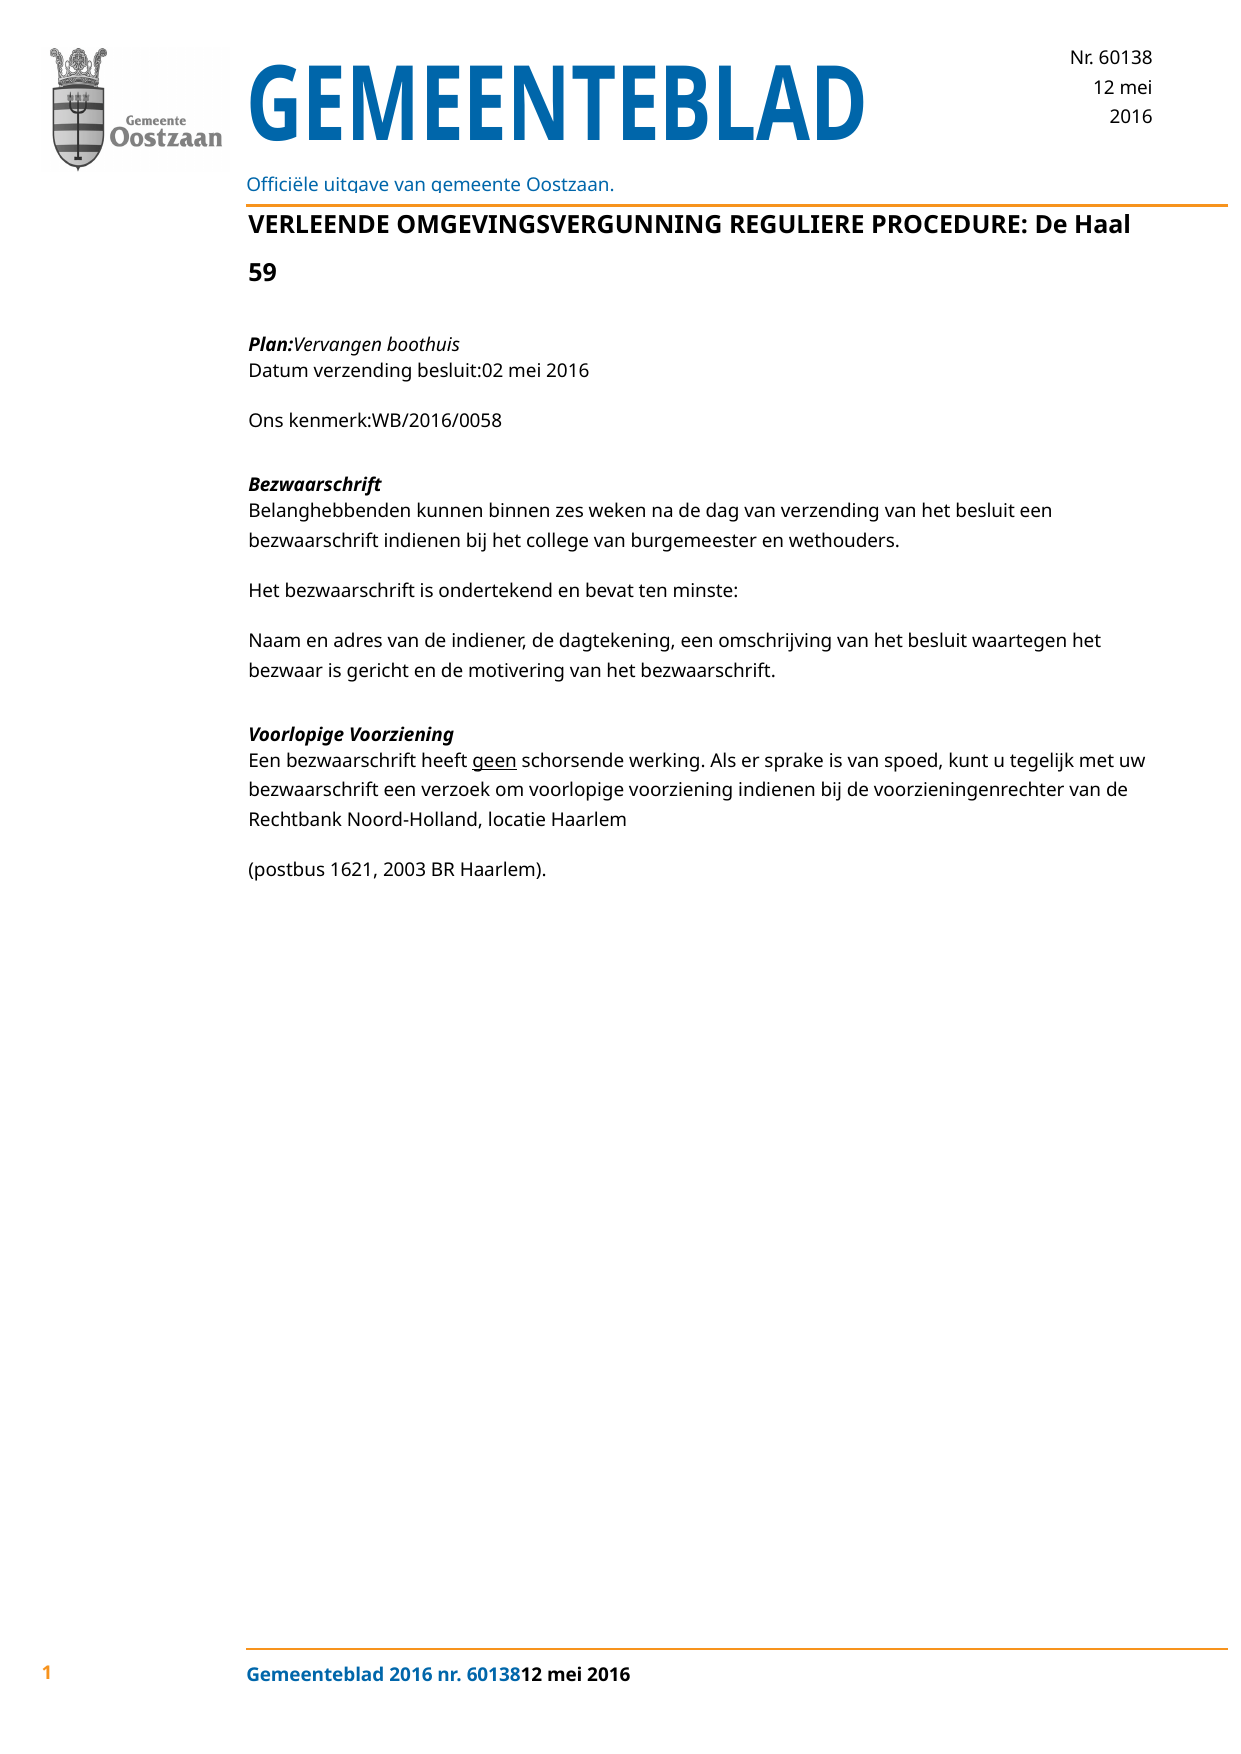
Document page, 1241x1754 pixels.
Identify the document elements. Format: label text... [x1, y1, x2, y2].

text Datum verzending besluit:02 mei 2016 [248, 357, 1152, 383]
text Naam en adres van de indiener, de dagtekening, een omschrijving van het besluit waartegen het bezwaar is gericht en de motivering van het bezwaarschrift. [248, 628, 1152, 683]
picture [41, 47, 231, 172]
text Het bezwaarschrift is ondertekend en bevat ten minste: [248, 577, 1152, 603]
text Belanghebbenden kunnen binnen zes weken na de dag van verzending van het besluit een bezwaarschrift indienen bij het college van burgemeester en wethouders. [248, 497, 1152, 553]
text Een bezwaarschrift heeft geen schorsende werking. Als er sprake is van spoed, kunt u tegelijk met uw bezwaarschrift een verzoek om voorlopige voorziening indienen bij de voorzieningenrechter van de Rechtbank Noord-Holland, locatie Haarlem [248, 747, 1152, 832]
text Voorlopige Voorziening [248, 721, 1152, 747]
text Plan:Vervangen boothuis [248, 331, 1152, 357]
text VERLEENDE OMGEVINGSVERGUNNING REGULIERE PROCEDURE: De Haal 59 [248, 207, 1152, 288]
text Ons kenmerk:WB/2016/0058 [248, 408, 1152, 433]
text (postbus 1621, 2003 BR Haarlem). [248, 857, 1152, 882]
text Bezwaarschrift [248, 472, 1152, 497]
